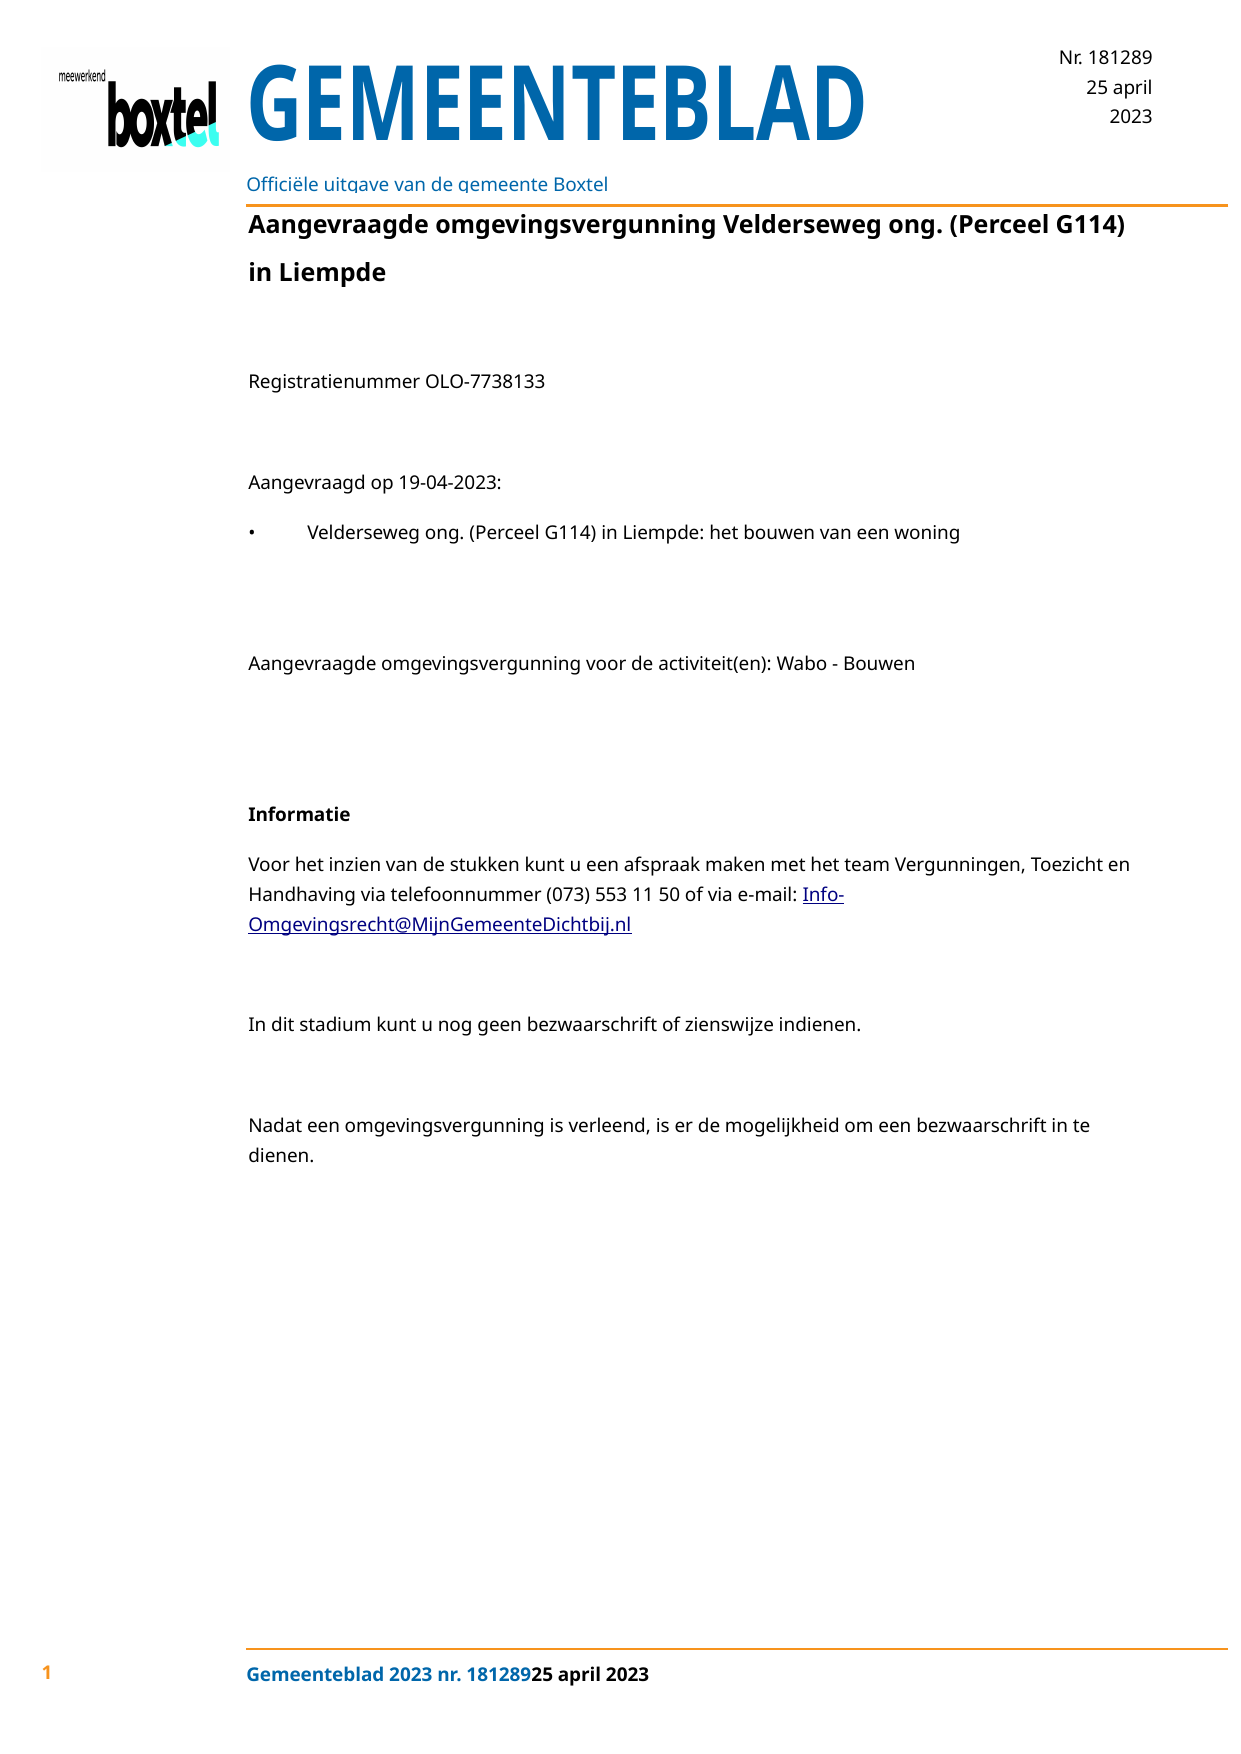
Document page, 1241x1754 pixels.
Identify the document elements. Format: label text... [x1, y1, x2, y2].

text Registratienummer OLO-7738133 [248, 368, 1152, 394]
list Velderseweg ong. (Perceel G114) in Liempde: het bouwen van een woning [248, 519, 1152, 545]
picture [41, 47, 231, 172]
text Aangevraagd op 19-04-2023: [248, 469, 1152, 495]
text Informatie [248, 801, 1152, 827]
text Aangevraagde omgevingsvergunning voor de activiteit(en): Wabo - Bouwen [248, 650, 1152, 676]
text Voor het inzien van de stukken kunt u een afspraak maken met het team Vergunningen, Toezicht en Handhaving via telefoonnummer (073) 553 11 50 of via e-mail: Info-Omgevingsrecht@MijnGemeenteDichtbij.nl [248, 852, 1152, 937]
text Nadat een omgevingsvergunning is verleend, is er de mogelijkheid om een bezwaarschrift in te dienen. [248, 1112, 1152, 1168]
text Aangevraagde omgevingsvergunning Velderseweg ong. (Perceel G114) in Liempde [248, 207, 1152, 288]
text In dit stadium kunt u nog geen bezwaarschrift of zienswijze indienen. [248, 1012, 1152, 1037]
